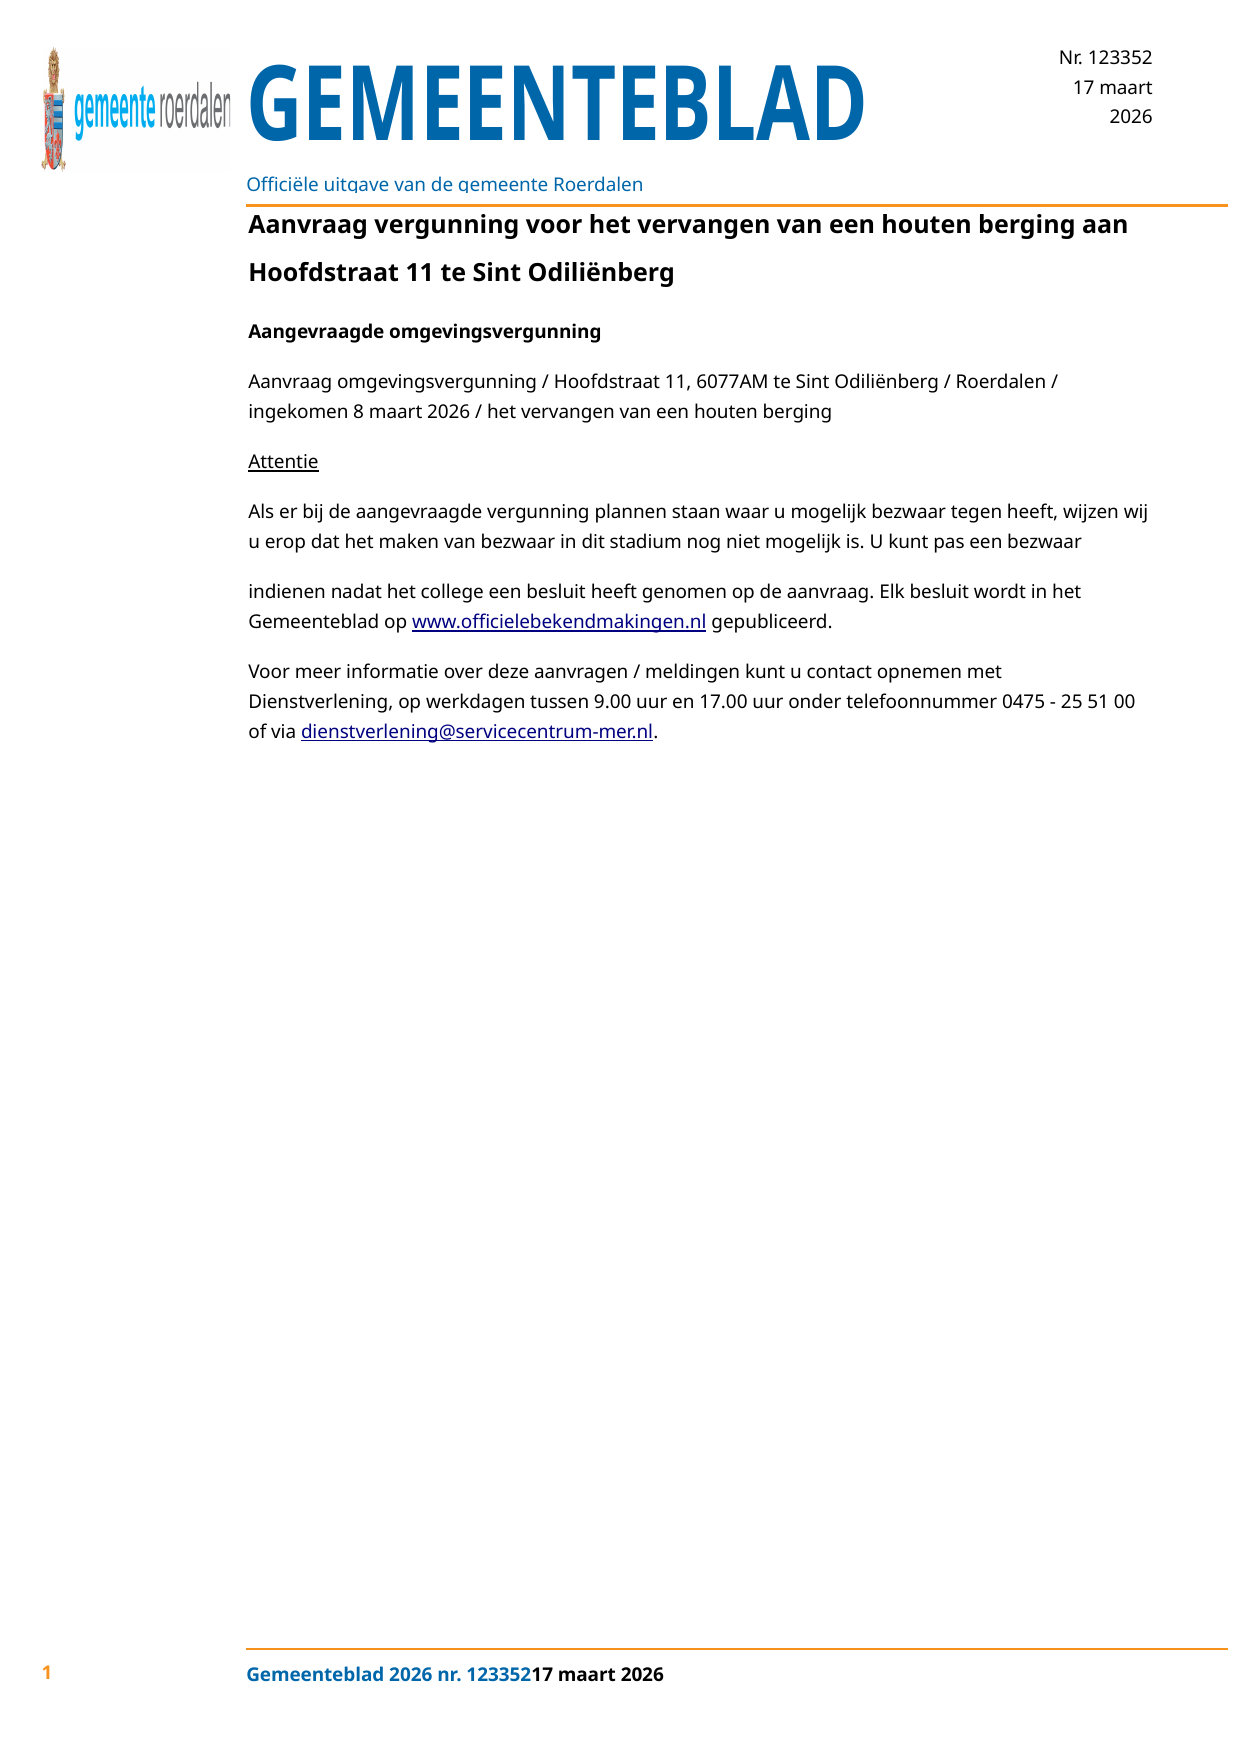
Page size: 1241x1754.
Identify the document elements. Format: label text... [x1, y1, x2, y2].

text indienen nadat het college een besluit heeft genomen op de aanvraag. Elk besluit wordt in het Gemeenteblad op www.officielebekendmakingen.nl gepubliceerd. [248, 579, 1152, 634]
text Als er bij de aangevraagde vergunning plannen staan waar u mogelijk bezwaar tegen heeft, wijzen wij u erop dat het maken van bezwaar in dit stadium nog niet mogelijk is. U kunt pas een bezwaar [248, 499, 1152, 554]
text Voor meer informatie over deze aanvragen / meldingen kunt u contact opnemen met Dienstverlening, op werkdagen tussen 9.00 uur en 17.00 uur onder telefoonnummer 0475 - 25 51 00 of via dienstverlening@servicecentrum-mer.nl. [248, 659, 1152, 744]
text Attentie [248, 448, 1152, 474]
text Aanvraag omgevingsvergunning / Hoofdstraat 11, 6077AM te Sint Odiliënberg / Roerdalen / ingekomen 8 maart 2026 / het vervangen van een houten berging [248, 368, 1152, 424]
picture [41, 47, 231, 172]
text Aangevraagde omgevingsvergunning [248, 318, 1152, 344]
text Aanvraag vergunning voor het vervangen van een houten berging aan Hoofdstraat 11 te Sint Odiliënberg [248, 207, 1152, 288]
